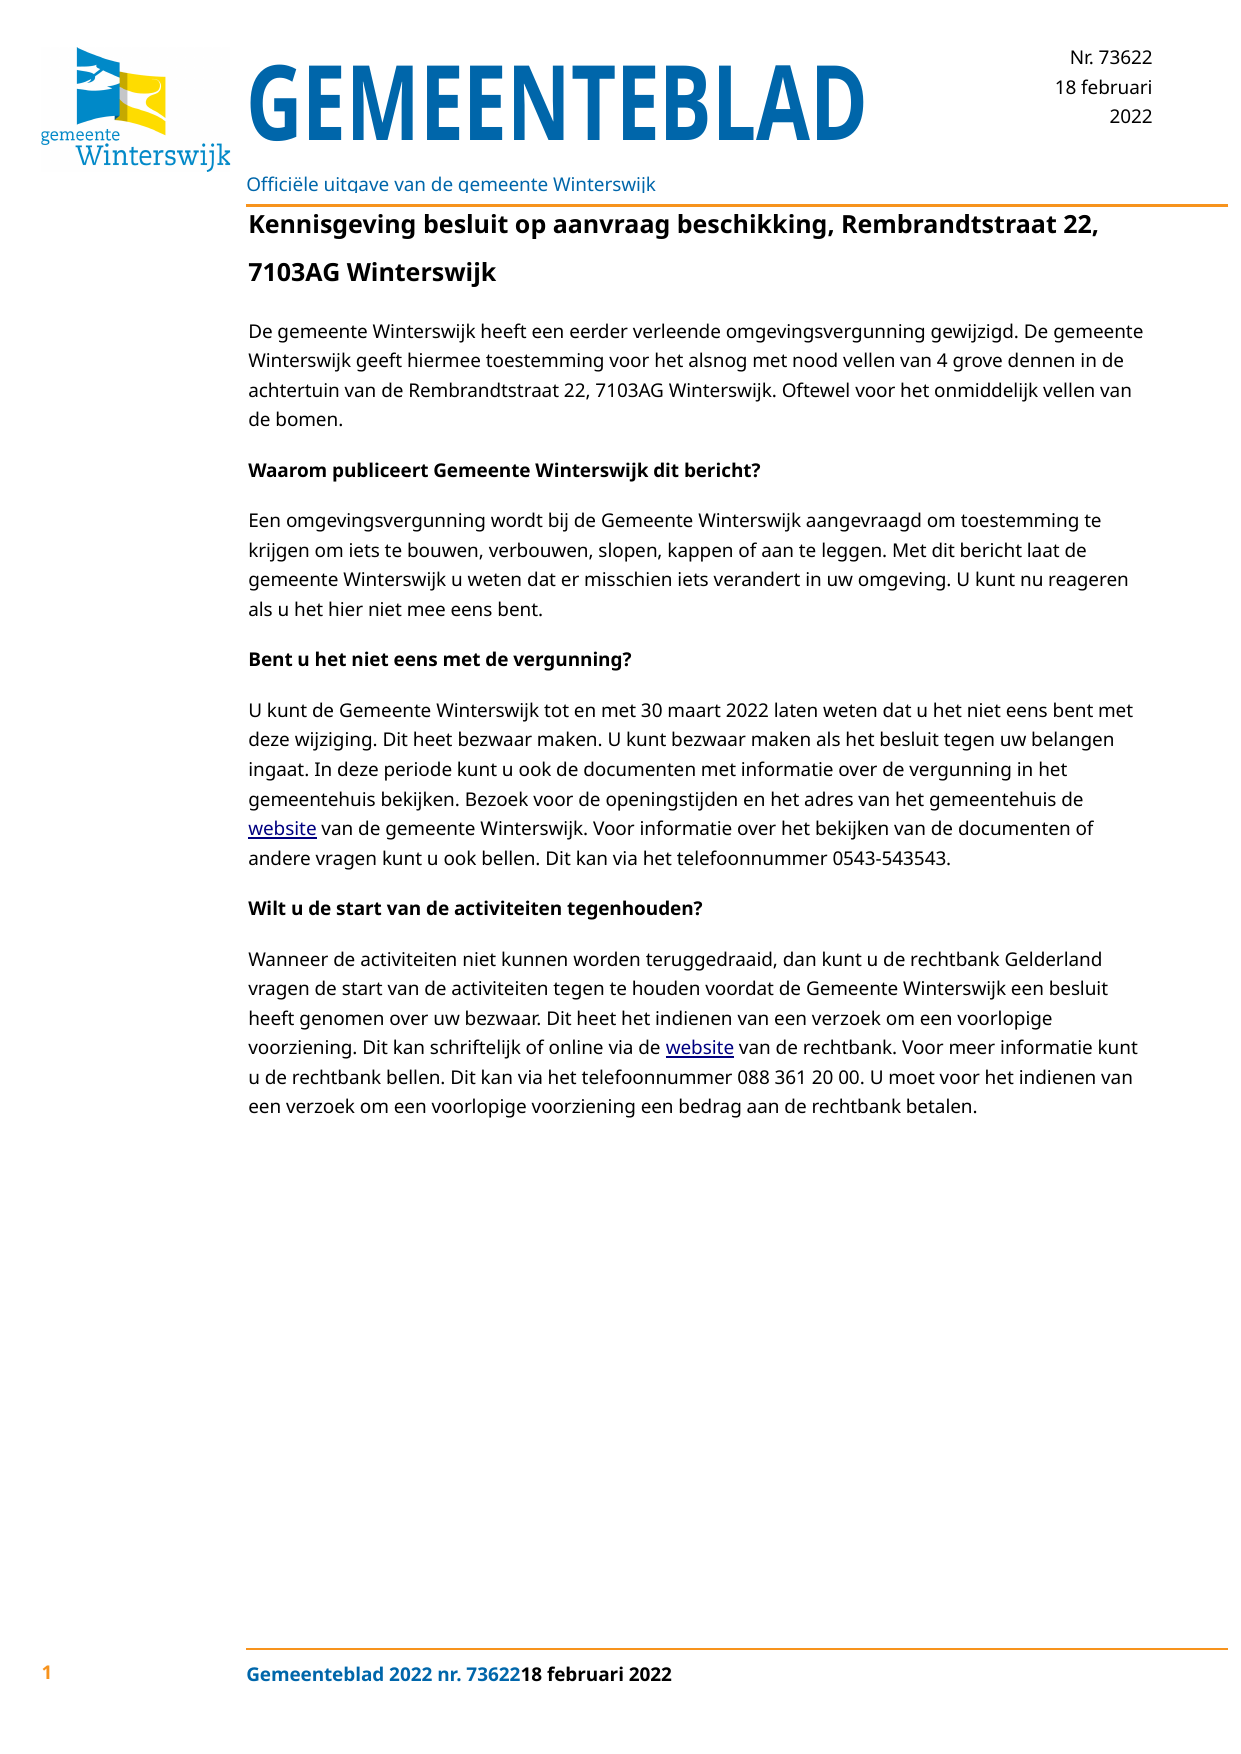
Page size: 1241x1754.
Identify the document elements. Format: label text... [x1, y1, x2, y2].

picture [41, 47, 231, 172]
text Een omgevingsvergunning wordt bij de Gemeente Winterswijk aangevraagd om toestemming te krijgen om iets te bouwen, verbouwen, slopen, kappen of aan te leggen. Met dit bericht laat de gemeente Winterswijk u weten dat er misschien iets verandert in uw omgeving. U kunt nu reageren als u het hier niet mee eens bent. [248, 507, 1152, 622]
text U kunt de Gemeente Winterswijk tot en met 30 maart 2022 laten weten dat u het niet eens bent met deze wijziging. Dit heet bezwaar maken. U kunt bezwaar maken als het besluit tegen uw belangen ingaat. In deze periode kunt u ook de documenten met informatie over de vergunning in het gemeentehuis bekijken. Bezoek voor de openingstijden en het adres van het gemeentehuis de website van de gemeente Winterswijk. Voor informatie over het bekijken van de documenten of andere vragen kunt u ook bellen. Dit kan via het telefoonnummer 0543-543543. [248, 697, 1152, 871]
text Wilt u de start van de activiteiten tegenhouden? [248, 895, 1152, 921]
text Bent u het niet eens met de vergunning? [248, 647, 1152, 672]
text De gemeente Winterswijk heeft een eerder verleende omgevingsvergunning gewijzigd. De gemeente Winterswijk geeft hiermee toestemming voor het alsnog met nood vellen van 4 grove dennen in de achtertuin van de Rembrandtstraat 22, 7103AG Winterswijk. Oftewel voor het onmiddelijk vellen van de bomen. [248, 318, 1152, 432]
text Wanneer de activiteiten niet kunnen worden teruggedraaid, dan kunt u de rechtbank Gelderland vragen de start van de activiteiten tegen te houden voordat de Gemeente Winterswijk een besluit heeft genomen over uw bezwaar. Dit heet het indienen van een verzoek om een voorlopige voorziening. Dit kan schriftelijk of online via de website van de rechtbank. Voor meer informatie kunt u de rechtbank bellen. Dit kan via het telefoonnummer 088 361 20 00. U moet voor het indienen van een verzoek om een voorlopige voorziening een bedrag aan de rechtbank betalen. [248, 946, 1152, 1119]
picture [225, 153, 231, 162]
text Kennisgeving besluit op aanvraag beschikking, Rembrandtstraat 22, 7103AG Winterswijk [248, 207, 1152, 288]
text Waarom publiceert Gemeente Winterswijk dit bericht? [248, 457, 1152, 483]
